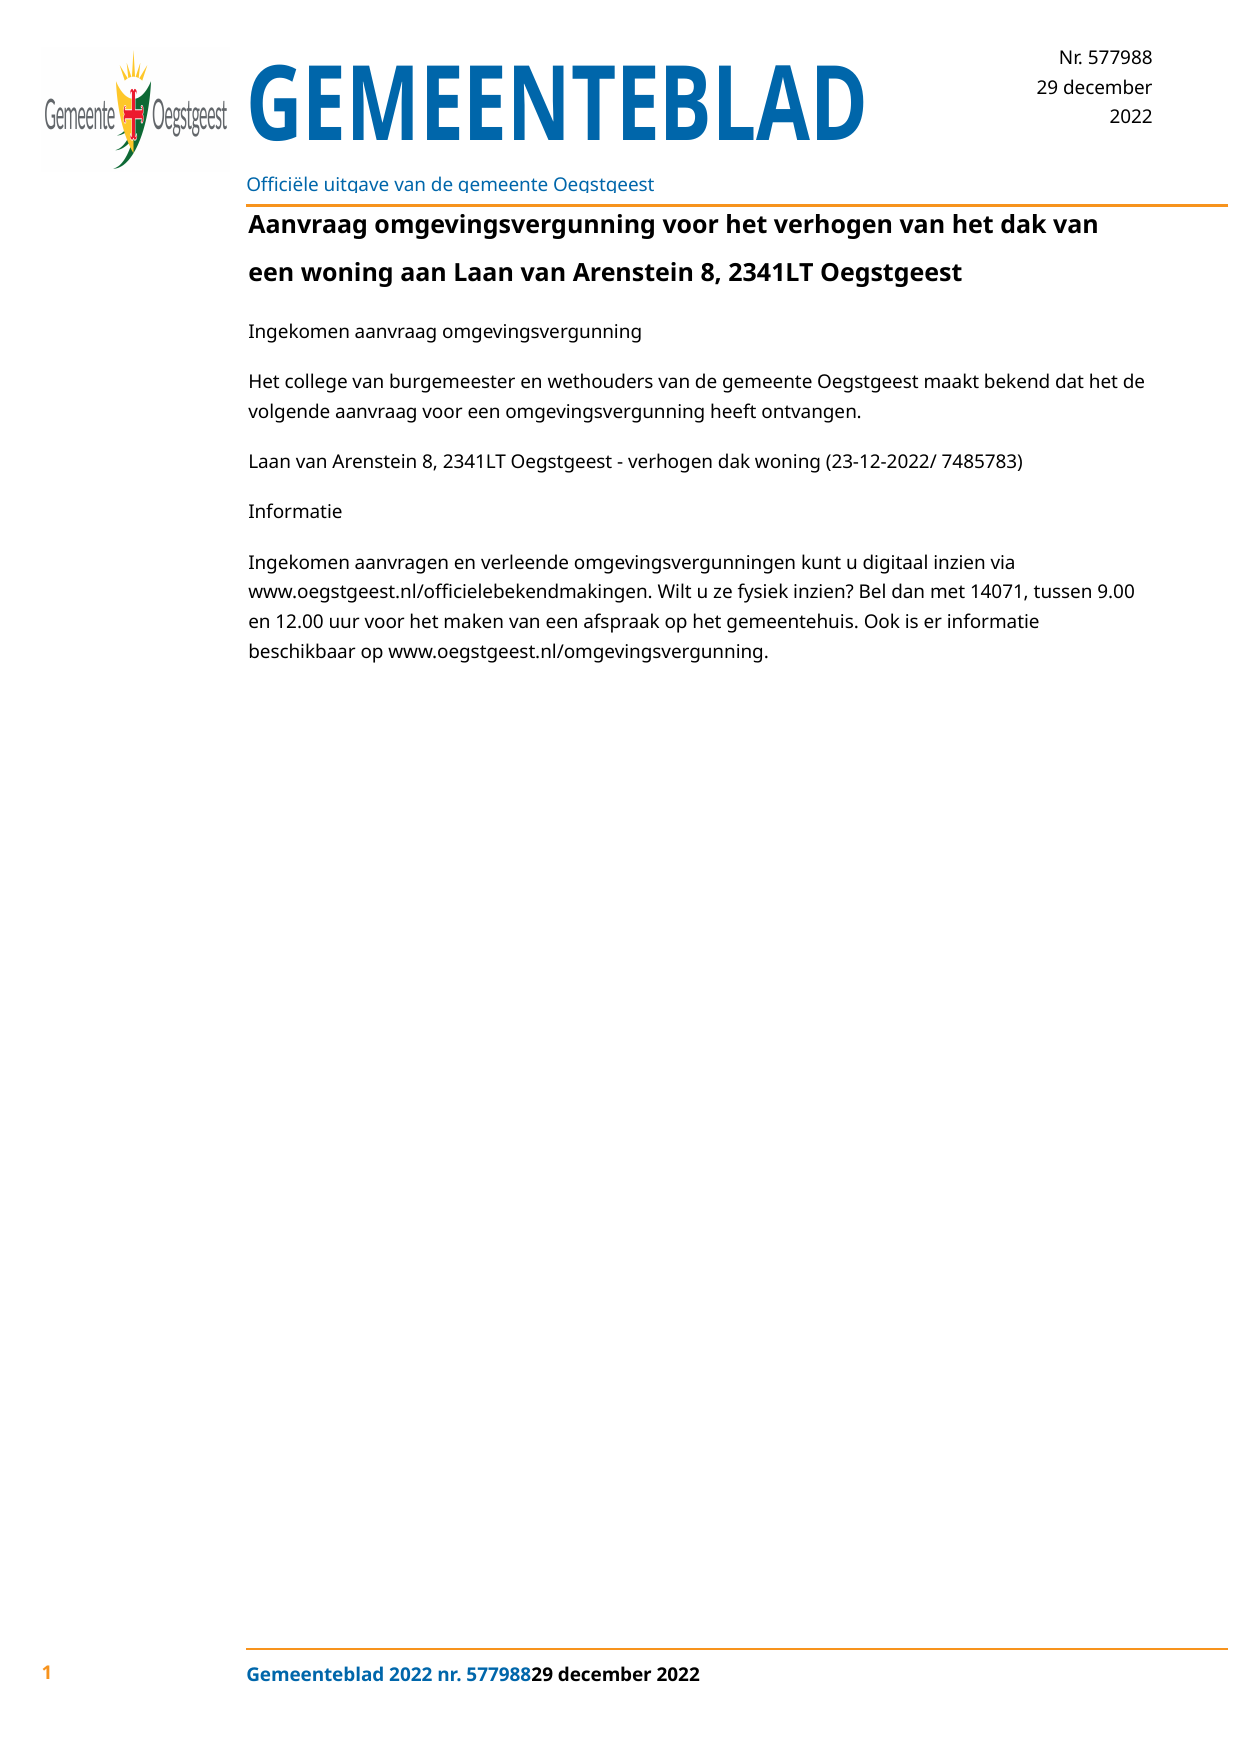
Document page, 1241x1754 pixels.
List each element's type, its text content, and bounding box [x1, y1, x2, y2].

text Het college van burgemeester en wethouders van de gemeente Oegstgeest maakt bekend dat het de volgende aanvraag voor een omgevingsvergunning heeft ontvangen. [248, 368, 1152, 424]
text Aanvraag omgevingsvergunning voor het verhogen van het dak van een woning aan Laan van Arenstein 8, 2341LT Oegstgeest [248, 207, 1152, 288]
text Ingekomen aanvragen en verleende omgevingsvergunningen kunt u digitaal inzien via www.oegstgeest.nl/officielebekendmakingen. Wilt u ze fysiek inzien? Bel dan met 14071, tussen 9.00 en 12.00 uur voor het maken van een afspraak op het gemeentehuis. Ook is er informatie beschikbaar op www.oegstgeest.nl/omgevingsvergunning. [248, 549, 1152, 664]
text Laan van Arenstein 8, 2341LT Oegstgeest - verhogen dak woning (23-12-2022/ 7485783) [248, 448, 1152, 474]
text Informatie [248, 499, 1152, 524]
text Ingekomen aanvraag omgevingsvergunning [248, 318, 1152, 344]
picture [41, 47, 231, 172]
